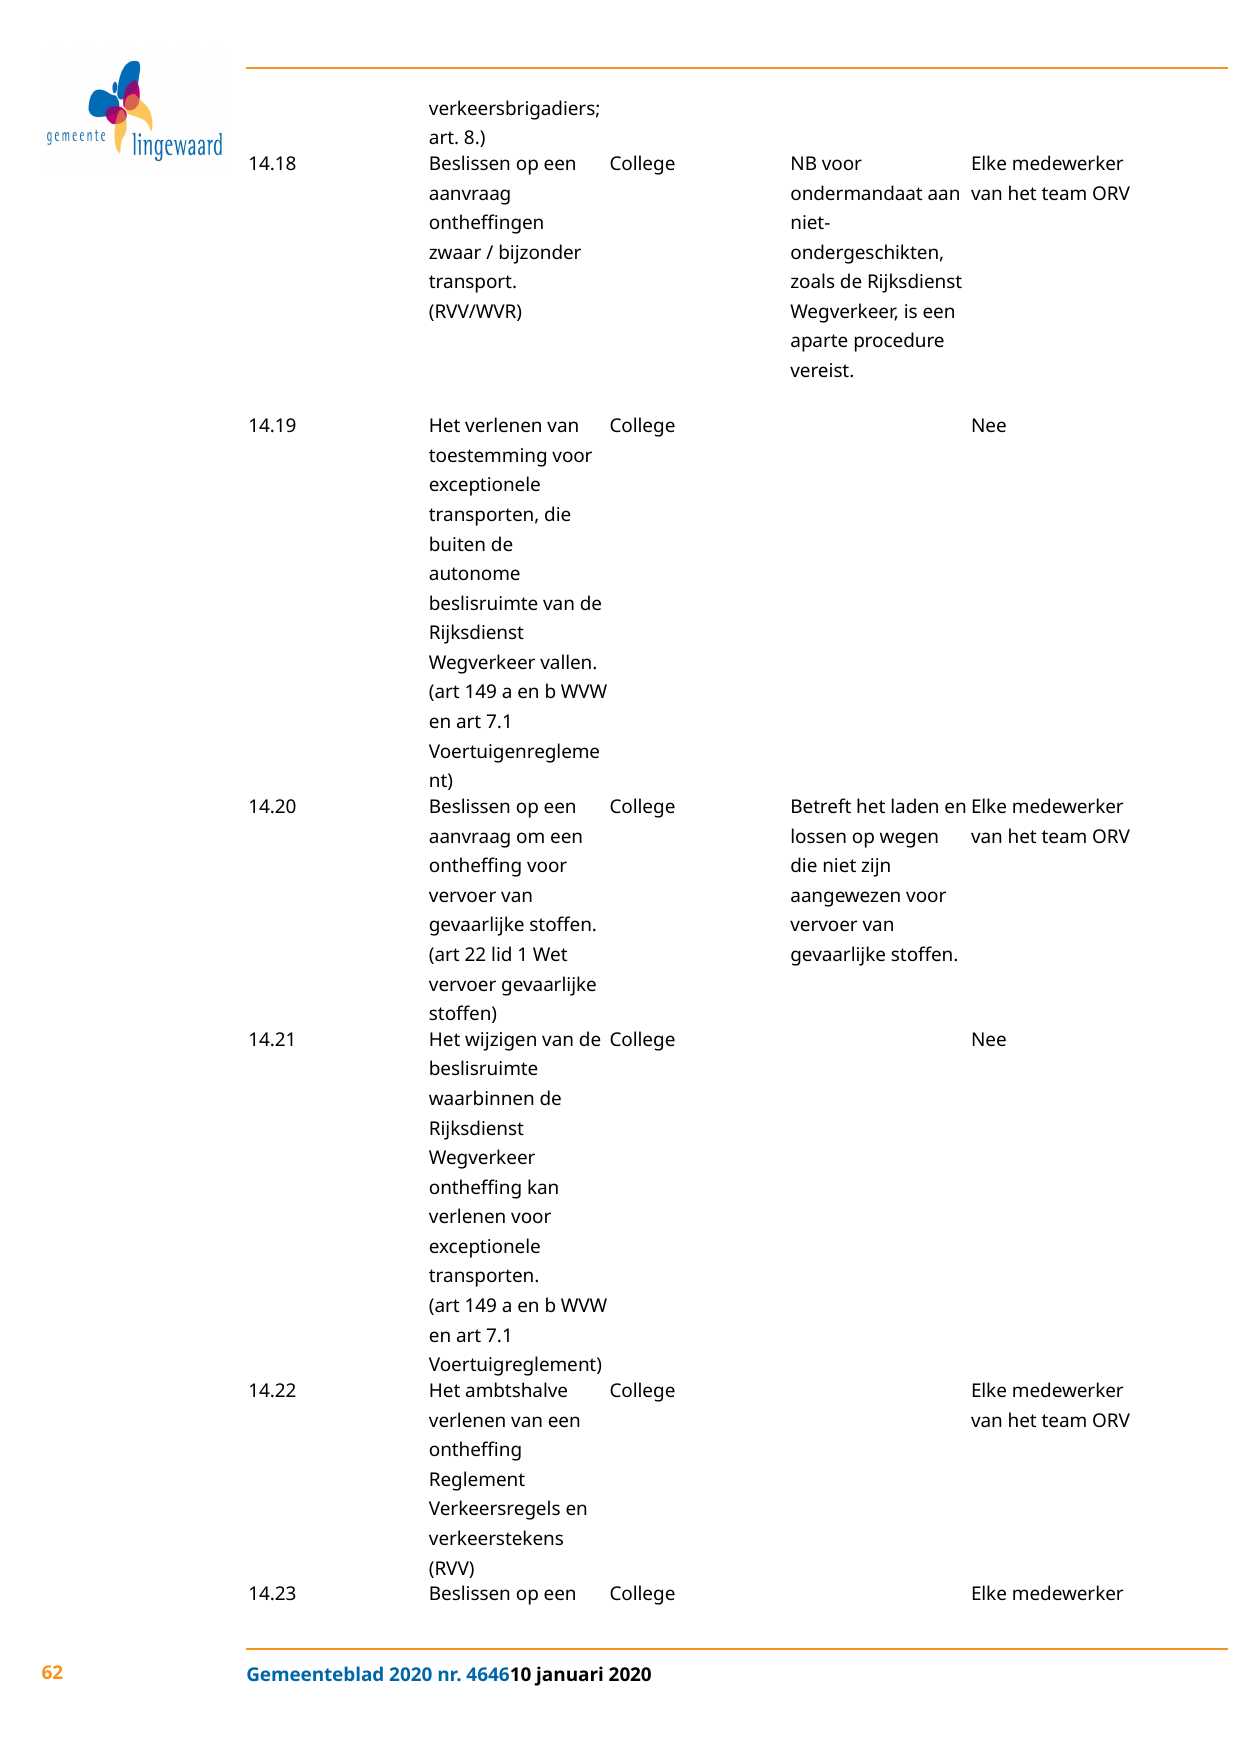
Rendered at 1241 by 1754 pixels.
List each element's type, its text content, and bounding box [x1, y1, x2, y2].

table_cell [790, 1026, 971, 1377]
table_cell [971, 95, 1152, 150]
table_cell [790, 1580, 971, 1606]
table_cell verkeersbrigadiers; art. 8.) [429, 95, 609, 150]
table_cell Nee [971, 1026, 1152, 1377]
table_cell Beslissen op een [429, 1580, 609, 1606]
table_cell Beslissen op een aanvraag om een ontheffing voor vervoer van gevaarlijke stoffen. (art 22 lid 1 Wet vervoer gevaarlijke stoffen) [429, 793, 609, 1026]
table_cell Beslissen op een aanvraag ontheffingen zwaar / bijzonder transport. (RVV/WVR) [429, 150, 609, 412]
table_cell College [609, 793, 790, 1026]
table_cell Het wijzigen van de beslisruimte waarbinnen de Rijksdienst Wegverkeer ontheffing kan verlenen voor exceptionele transporten. (art 149 a en b WVW en art 7.1 Voertuigreglement) [429, 1026, 609, 1377]
table_cell Elke medewerker van het team ORV [971, 1377, 1152, 1580]
table_cell 14.18 [248, 150, 429, 412]
table_cell Het ambtshalve verlenen van een ontheffing Reglement Verkeersregels en verkeerstekens (RVV) [429, 1377, 609, 1580]
picture [41, 47, 231, 172]
table_cell Elke medewerker van het team ORV [971, 793, 1152, 1026]
table_cell 14.20 [248, 793, 429, 1026]
table_cell College [609, 1026, 790, 1377]
table_cell 14.23 [248, 1580, 429, 1606]
table_cell NB voor ondermandaat aan niet-ondergeschikten, zoals de Rijksdienst Wegverkeer, is een aparte procedure vereist. [790, 150, 971, 412]
table_cell Elke medewerker [971, 1580, 1152, 1606]
table_cell Het verlenen van toestemming voor exceptionele transporten, die buiten de autonome beslisruimte van de Rijksdienst Wegverkeer vallen. (art 149 a en b WVW en art 7.1 Voertuigenreglement) [429, 413, 609, 793]
table_cell [609, 95, 790, 150]
table_cell 14.22 [248, 1377, 429, 1580]
table_cell Nee [971, 413, 1152, 793]
table_cell [790, 1377, 971, 1580]
table_cell Betreft het laden en lossen op wegen die niet zijn aangewezen voor vervoer van gevaarlijke stoffen. [790, 793, 971, 1026]
table_cell [790, 95, 971, 150]
table_cell College [609, 413, 790, 793]
table_cell [790, 413, 971, 793]
table_cell College [609, 1580, 790, 1606]
table_cell Elke medewerker van het team ORV [971, 150, 1152, 412]
table_cell College [609, 150, 790, 412]
table_cell 14.21 [248, 1026, 429, 1377]
table_cell [248, 95, 429, 150]
table_cell College [609, 1377, 790, 1580]
table_cell 14.19 [248, 413, 429, 793]
